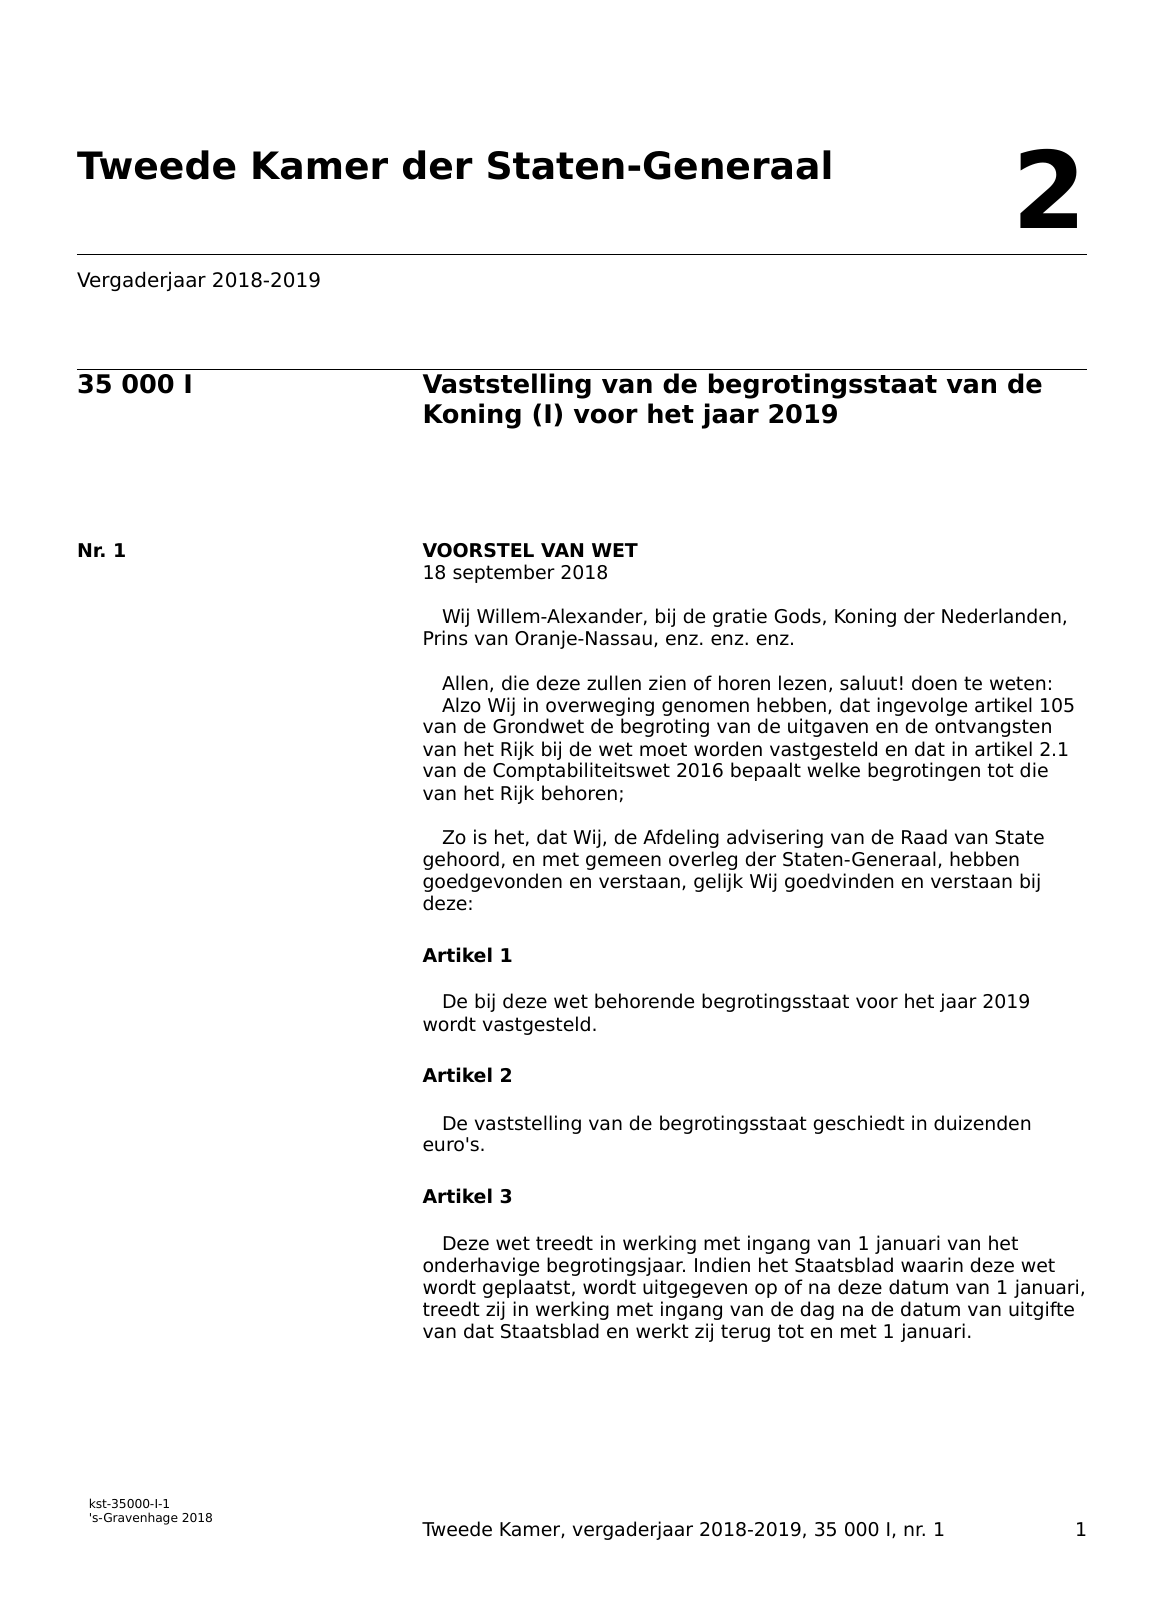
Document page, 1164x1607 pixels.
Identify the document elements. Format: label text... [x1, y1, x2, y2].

table_header Tweede Kamer der Staten-Generaal [77, 130, 886, 254]
text Zo is het, dat Wij, de Afdeling advisering van de Raad van State gehoord, en met gemeen overleg der Staten-Generaal, hebben goedgevonden en verstaan, gelijk Wij goedvinden en verstaan bij deze: [422, 827, 1087, 914]
subtitle Artikel 2 [422, 1065, 1087, 1087]
text Allen, die deze zullen zien of horen lezen, saluut! doen te weten: [422, 672, 1087, 694]
table_header 2 [886, 130, 1087, 254]
subtitle Nr. 1 VOORSTEL VAN WET [77, 540, 1087, 562]
text Wij Willem-Alexander, bij de gratie Gods, Koning der Nederlanden, Prins van Oranje-Nassau, enz. enz. enz. [422, 606, 1087, 650]
subtitle 35 000 I Vaststelling van de begrotingsstaat van de Koning (I) voor het jaar 2019 [77, 370, 1087, 429]
text Alzo Wij in overweging genomen hebben, dat ingevolge artikel 105 van de Grondwet de begroting van de uitgaven en de ontvangsten van het Rijk bij de wet moet worden vastgesteld en dat in artikel 2.1 van de Comptabiliteitswet 2016 bepaalt welke begrotingen tot die van het Rijk behoren; [422, 694, 1087, 804]
text De vaststelling van de begrotingsstaat geschiedt in duizenden euro's. [422, 1112, 1087, 1156]
subtitle Artikel 1 [422, 944, 1087, 966]
text kst-35000-I-1 [88, 1497, 323, 1511]
table_cell Vergaderjaar 2018-2019 [77, 255, 1087, 369]
text Deze wet treedt in werking met ingang van 1 januari van het onderhavige begrotingsjaar. Indien het Staatsblad waarin deze wet wordt geplaatst, wordt uitgegeven op of na deze datum van 1 januari, treedt zij in werking met ingang van de dag na de datum van uitgifte van dat Staatsblad en werkt zij terug tot en met 1 januari. [422, 1233, 1087, 1343]
subtitle Artikel 3 [422, 1186, 1087, 1208]
text De bij deze wet behorende begrotingsstaat voor het jaar 2019 wordt vastgesteld. [422, 991, 1087, 1035]
text 's-Gravenhage 2018 [88, 1511, 323, 1525]
text 18 september 2018 [422, 562, 1087, 584]
